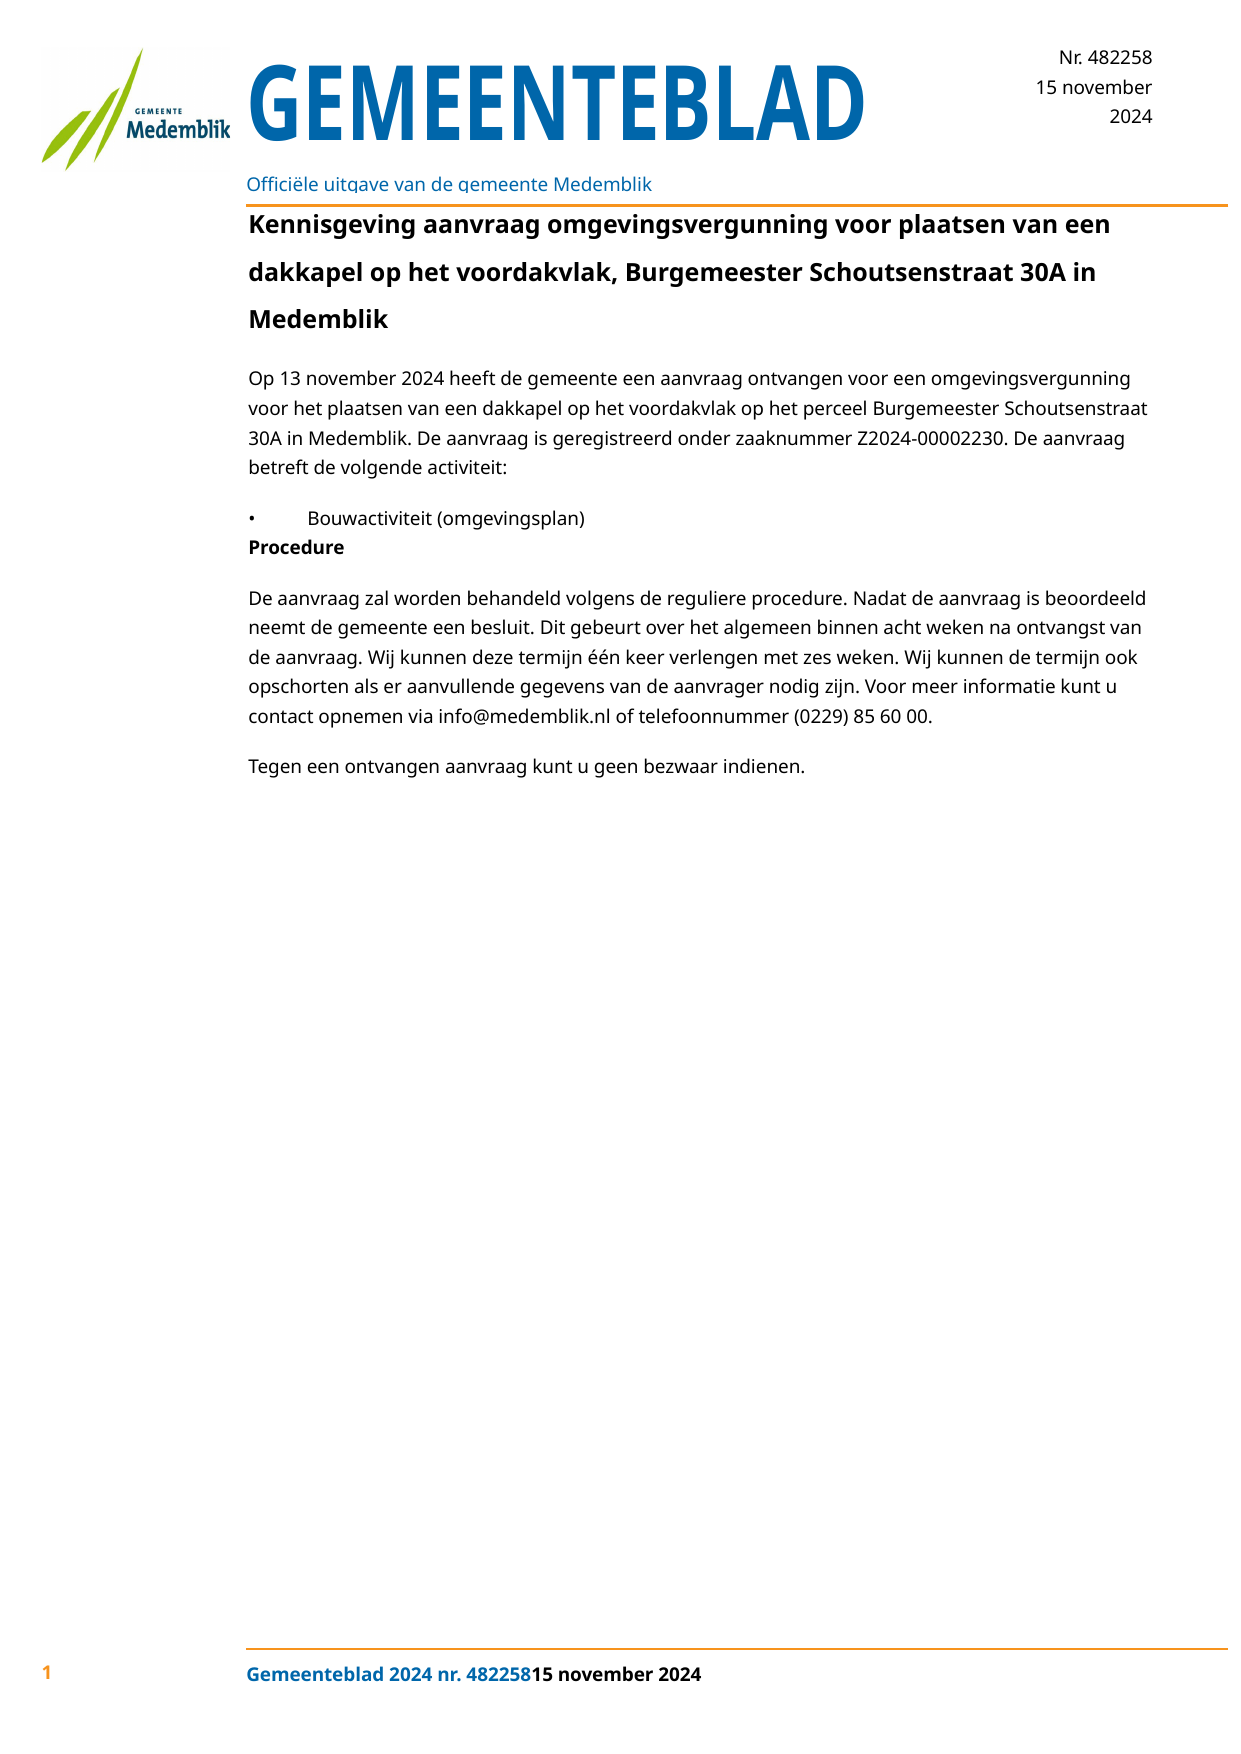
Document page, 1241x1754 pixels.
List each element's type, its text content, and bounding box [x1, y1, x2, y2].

list Bouwactiviteit (omgevingsplan) [248, 505, 1152, 530]
text Tegen een ontvangen aanvraag kunt u geen bezwaar indienen. [248, 753, 1152, 779]
text De aanvraag zal worden behandeld volgens de reguliere procedure. Nadat de aanvraag is beoordeeld neemt de gemeente een besluit. Dit gebeurt over het algemeen binnen acht weken na ontvangst van de aanvraag. Wij kunnen deze termijn één keer verlengen met zes weken. Wij kunnen de termijn ook opschorten als er aanvullende gegevens van de aanvrager nodig zijn. Voor meer informatie kunt u contact opnemen via info@medemblik.nl of telefoonnummer (0229) 85 60 00. [248, 585, 1152, 729]
text Kennisgeving aanvraag omgevingsvergunning voor plaatsen van een dakkapel op het voordakvlak, Burgemeester Schoutsenstraat 30A in Medemblik [248, 207, 1152, 336]
picture [41, 47, 231, 172]
text Op 13 november 2024 heeft de gemeente een aanvraag ontvangen voor een omgevingsvergunning voor het plaatsen van een dakkapel op het voordakvlak op het perceel Burgemeester Schoutsenstraat 30A in Medemblik. De aanvraag is geregistreerd onder zaaknummer Z2024-00002230. De aanvraag betreft de volgende activiteit: [248, 366, 1152, 480]
text Procedure [248, 534, 1152, 560]
